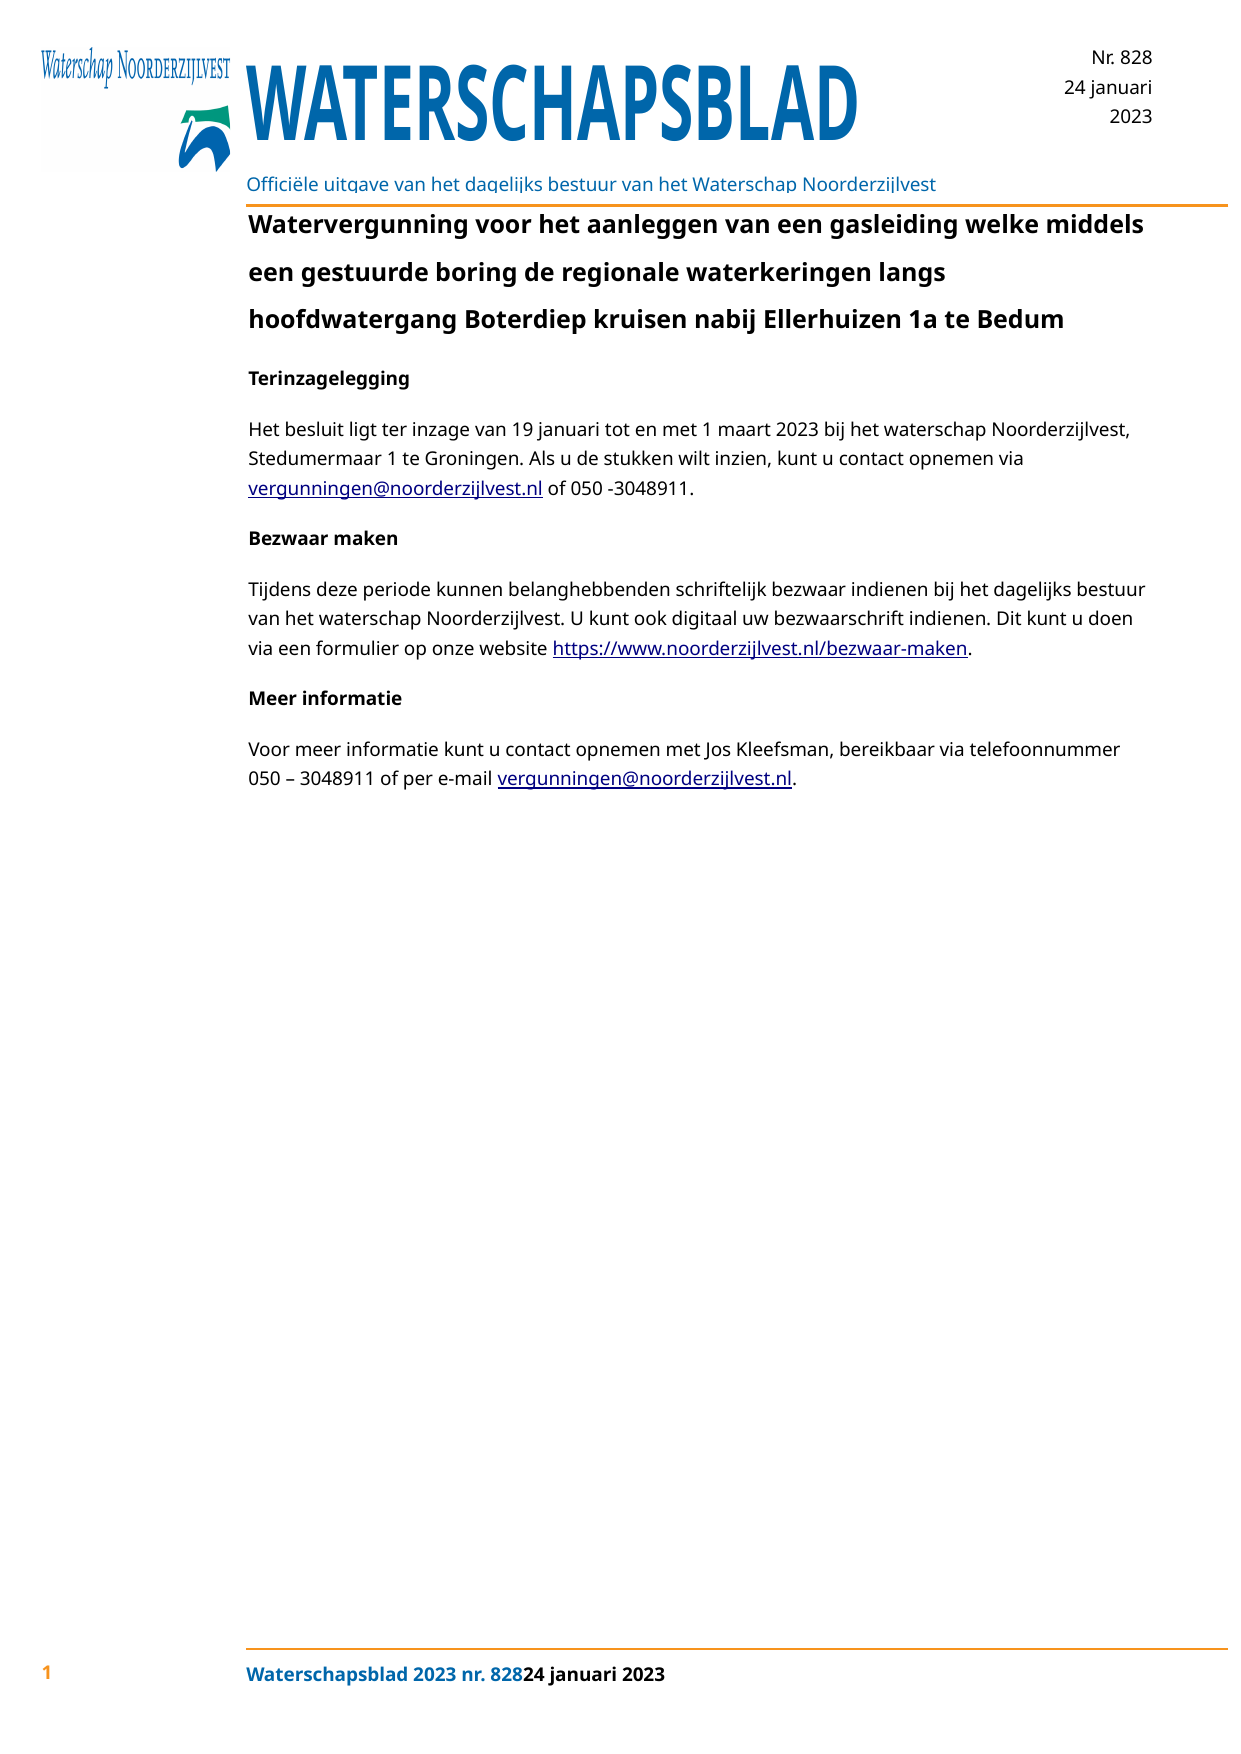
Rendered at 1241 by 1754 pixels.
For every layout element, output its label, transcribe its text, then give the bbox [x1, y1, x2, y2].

text Het besluit ligt ter inzage van 19 januari tot en met 1 maart 2023 bij het waterschap Noorderzijlvest, Stedumermaar 1 te Groningen. Als u de stukken wilt inzien, kunt u contact opnemen via vergunningen@noorderzijlvest.nl of 050 -3048911. [248, 416, 1152, 501]
text Terinzagelegging [248, 366, 1152, 391]
picture [41, 47, 231, 172]
text Bezwaar maken [248, 526, 1152, 551]
text Meer informatie [248, 686, 1152, 711]
text Watervergunning voor het aanleggen van een gasleiding welke middels een gestuurde boring de regionale waterkeringen langs hoofdwatergang Boterdiep kruisen nabij Ellerhuizen 1a te Bedum [248, 207, 1152, 336]
text Tijdens deze periode kunnen belanghebbenden schriftelijk bezwaar indienen bij het dagelijks bestuur van het waterschap Noorderzijlvest. U kunt ook digitaal uw bezwaarschrift indienen. Dit kunt u doen via een formulier op onze website https://www.noorderzijlvest.nl/bezwaar-maken. [248, 576, 1152, 661]
text Voor meer informatie kunt u contact opnemen met Jos Kleefsman, bereikbaar via telefoonnummer 050 – 3048911 of per e-mail vergunningen@noorderzijlvest.nl. [248, 736, 1152, 791]
